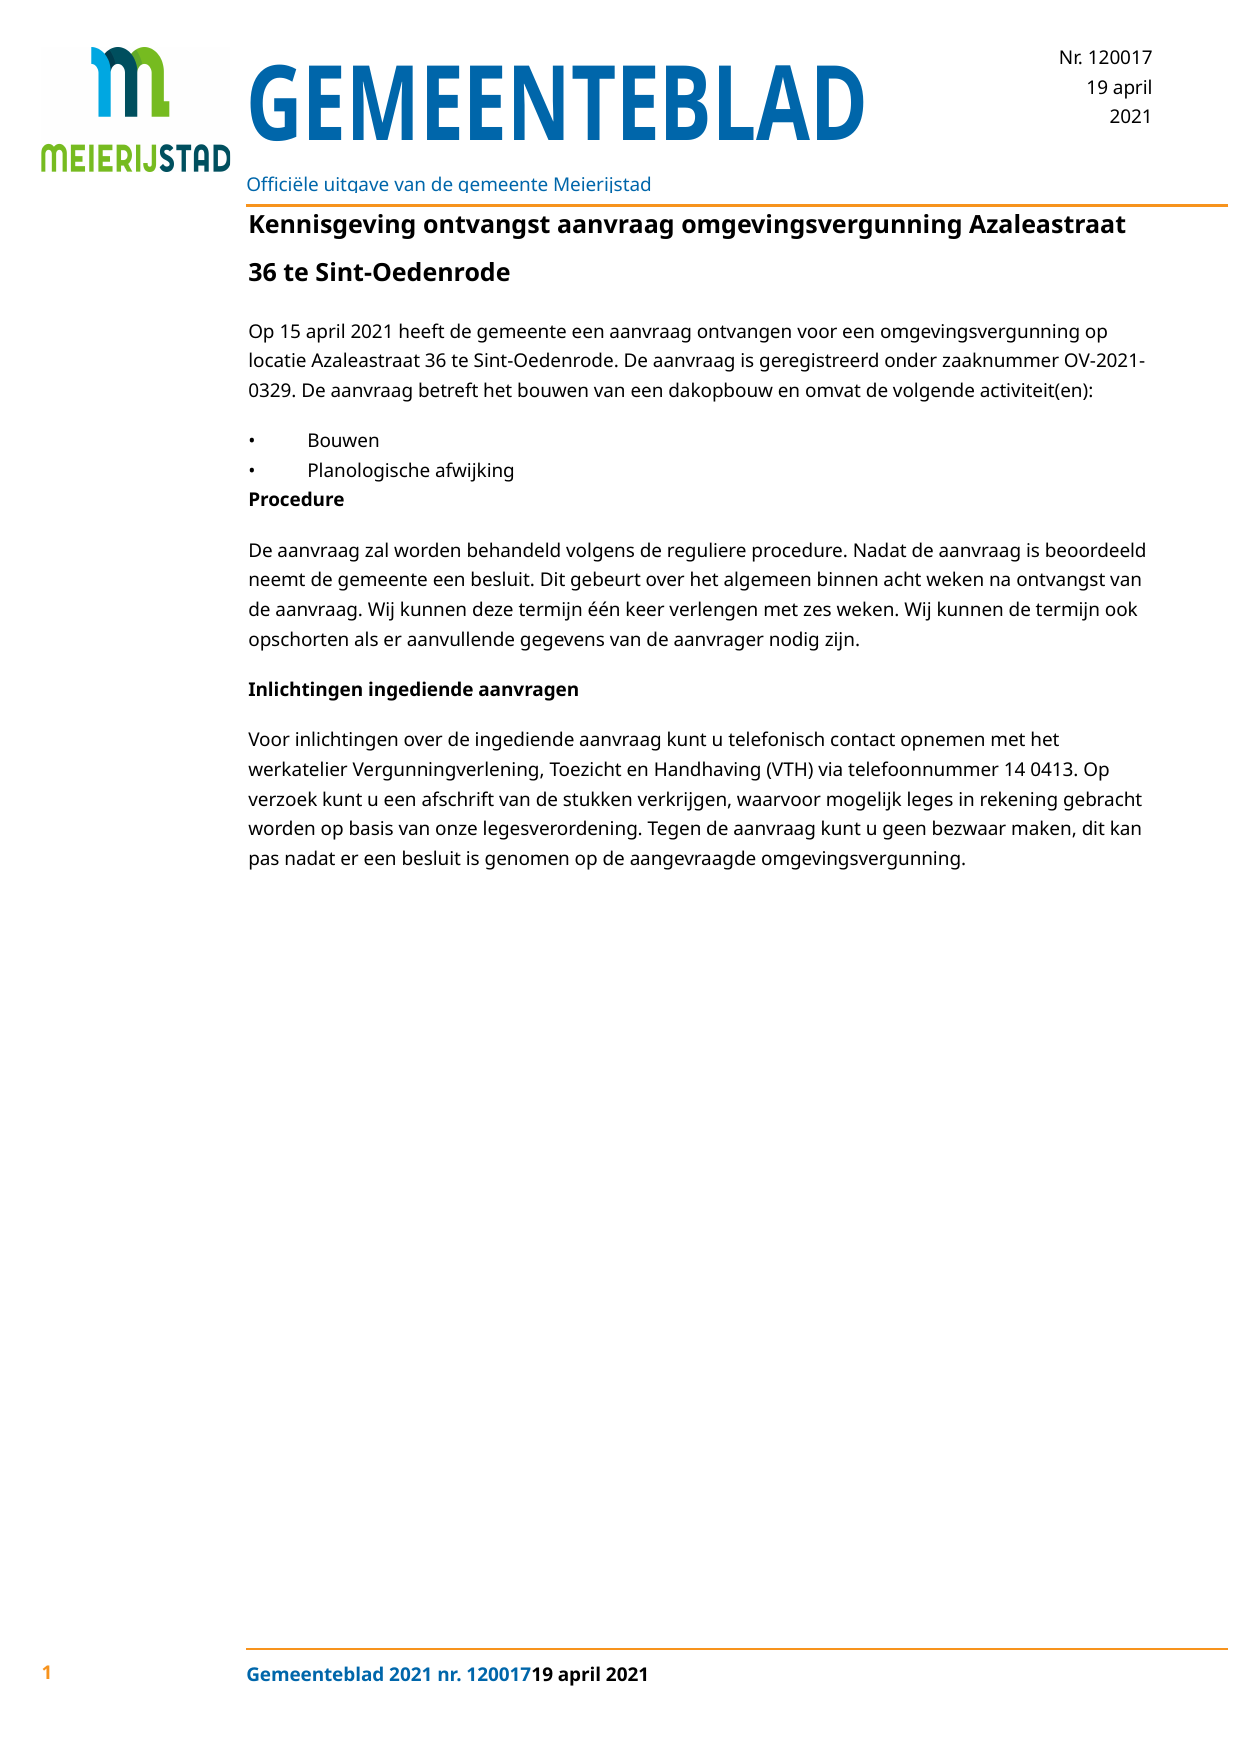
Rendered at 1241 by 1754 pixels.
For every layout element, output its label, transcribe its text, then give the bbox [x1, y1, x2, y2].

text Op 15 april 2021 heeft de gemeente een aanvraag ontvangen voor een omgevingsvergunning op locatie Azaleastraat 36 te Sint-Oedenrode. De aanvraag is geregistreerd onder zaaknummer OV-2021-0329. De aanvraag betreft het bouwen van een dakopbouw en omvat de volgende activiteit(en): [248, 318, 1152, 403]
text De aanvraag zal worden behandeld volgens de reguliere procedure. Nadat de aanvraag is beoordeeld neemt de gemeente een besluit. Dit gebeurt over het algemeen binnen acht weken na ontvangst van de aanvraag. Wij kunnen deze termijn één keer verlengen met zes weken. Wij kunnen de termijn ook opschorten als er aanvullende gegevens van de aanvrager nodig zijn. [248, 537, 1152, 652]
list Bouwen [248, 427, 1152, 453]
text Voor inlichtingen over de ingediende aanvraag kunt u telefonisch contact opnemen met het werkatelier Vergunningverlening, Toezicht en Handhaving (VTH) via telefoonnummer 14 0413. Op verzoek kunt u een afschrift van de stukken verkrijgen, waarvoor mogelijk leges in rekening gebracht worden op basis van onze legesverordening. Tegen de aanvraag kunt u geen bezwaar maken, dit kan pas nadat er een besluit is genomen op de aangevraagde omgevingsvergunning. [248, 727, 1152, 871]
list Planologische afwijking [248, 457, 1152, 483]
picture [41, 47, 231, 172]
text Procedure [248, 487, 1152, 512]
text Kennisgeving ontvangst aanvraag omgevingsvergunning Azaleastraat 36 te Sint-Oedenrode [248, 207, 1152, 288]
text Inlichtingen ingediende aanvragen [248, 676, 1152, 702]
